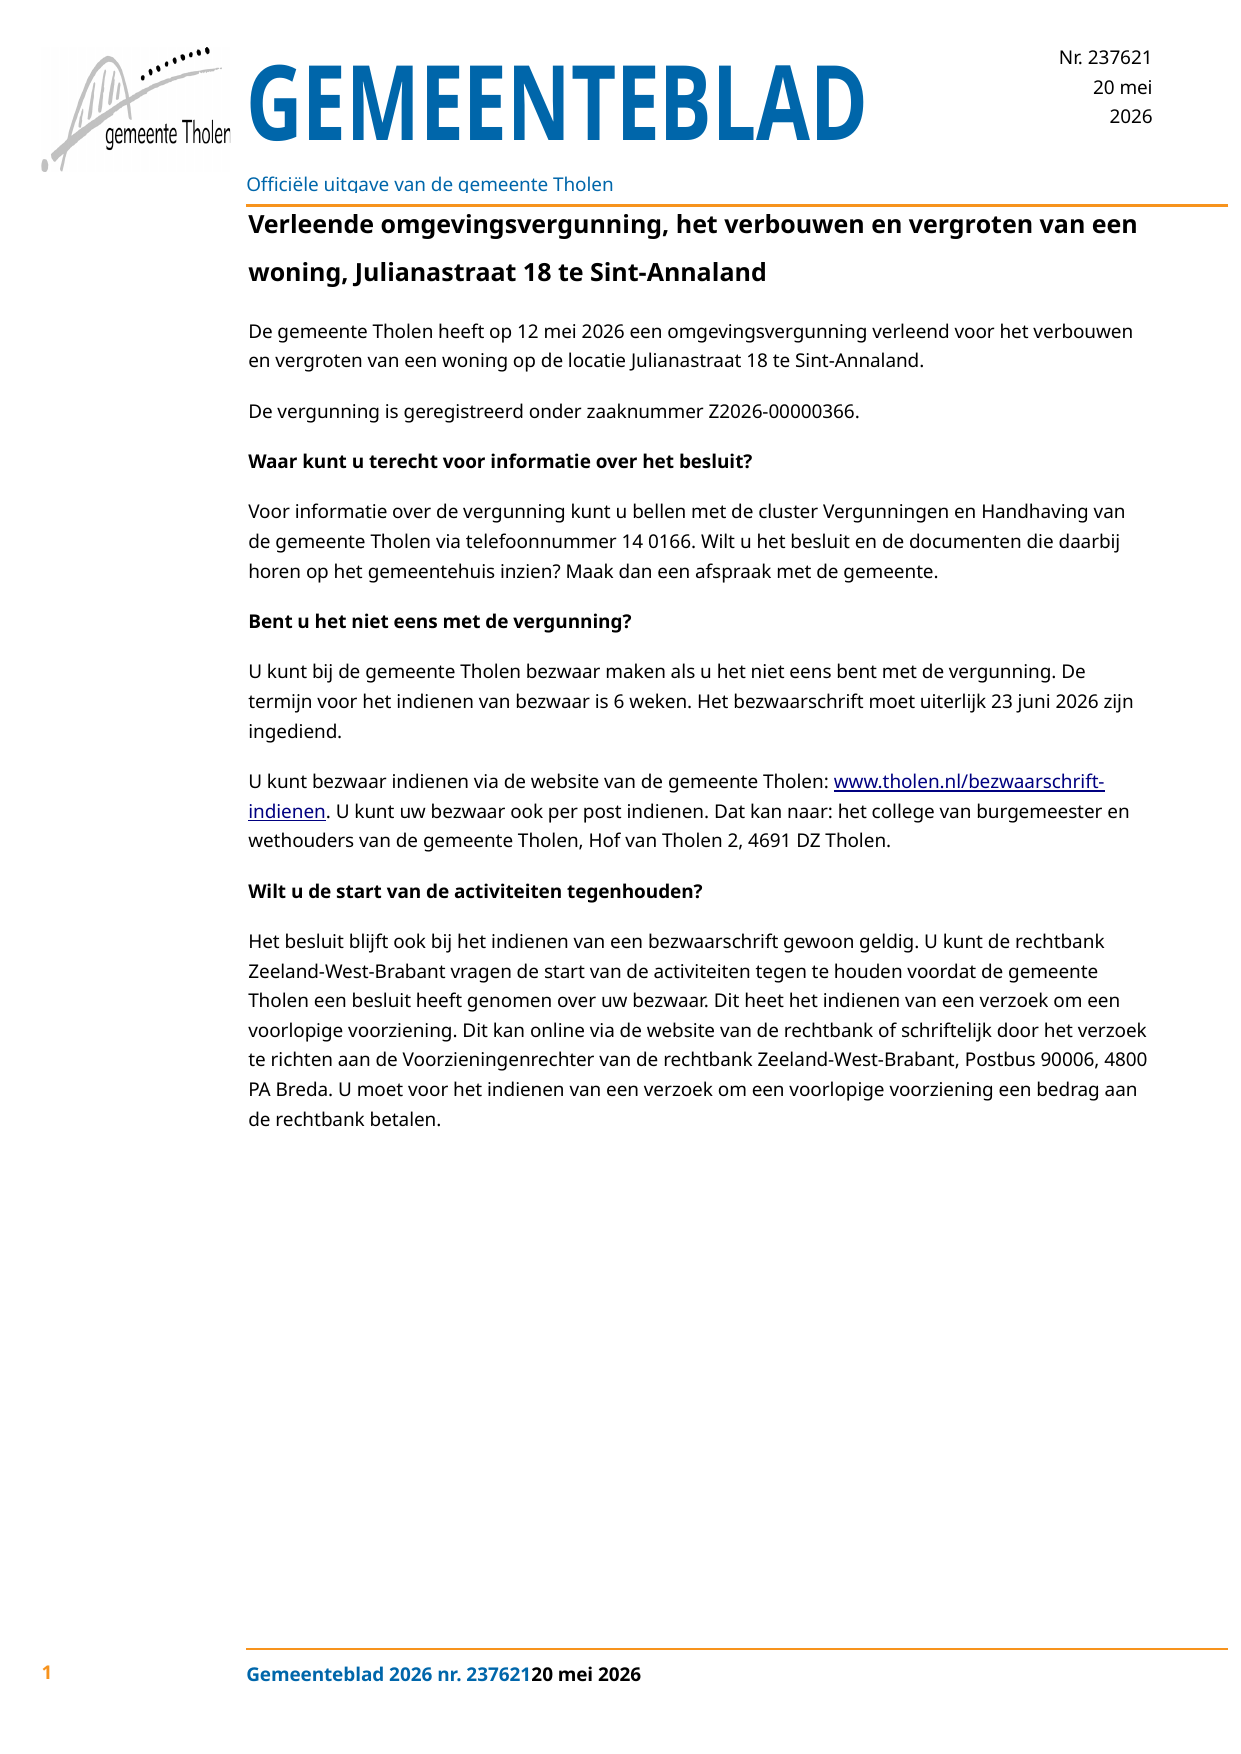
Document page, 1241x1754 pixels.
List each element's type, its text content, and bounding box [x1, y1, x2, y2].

text Bent u het niet eens met de vergunning? [248, 608, 1152, 634]
text Wilt u de start van de activiteiten tegenhouden? [248, 878, 1152, 904]
text Voor informatie over de vergunning kunt u bellen met de cluster Vergunningen en Handhaving van de gemeente Tholen via telefoonnummer 14 0166. Wilt u het besluit en de documenten die daarbij horen op het gemeentehuis inzien? Maak dan een afspraak met de gemeente. [248, 499, 1152, 584]
text Waar kunt u terecht voor informatie over het besluit? [248, 448, 1152, 474]
text Het besluit blijft ook bij het indienen van een bezwaarschrift gewoon geldig. U kunt de rechtbank Zeeland-West-Brabant vragen de start van de activiteiten tegen te houden voordat de gemeente Tholen een besluit heeft genomen over uw bezwaar. Dit heet het indienen van een verzoek om een voorlopige voorziening. Dit kan online via de website van de rechtbank of schriftelijk door het verzoek te richten aan de Voorzieningenrechter van de rechtbank Zeeland-West-Brabant, Postbus 90006, 4800 PA Breda. U moet voor het indienen van een verzoek om een voorlopige voorziening een bedrag aan de rechtbank betalen. [248, 928, 1152, 1132]
text Verleende omgevingsvergunning, het verbouwen en vergroten van een woning, Julianastraat 18 te Sint-Annaland [248, 207, 1152, 288]
text De vergunning is geregistreerd onder zaaknummer Z2026-00000366. [248, 398, 1152, 424]
text U kunt bij de gemeente Tholen bezwaar maken als u het niet eens bent met de vergunning. De termijn voor het indienen van bezwaar is 6 weken. Het bezwaarschrift moet uiterlijk 23 juni 2026 zijn ingediend. [248, 659, 1152, 744]
picture [41, 47, 231, 172]
text De gemeente Tholen heeft op 12 mei 2026 een omgevingsvergunning verleend voor het verbouwen en vergroten van een woning op de locatie Julianastraat 18 te Sint-Annaland. [248, 318, 1152, 373]
text U kunt bezwaar indienen via de website van de gemeente Tholen: www.tholen.nl/bezwaarschrift-indienen. U kunt uw bezwaar ook per post indienen. Dat kan naar: het college van burgemeester en wethouders van de gemeente Tholen, Hof van Tholen 2, 4691 DZ Tholen. [248, 768, 1152, 853]
